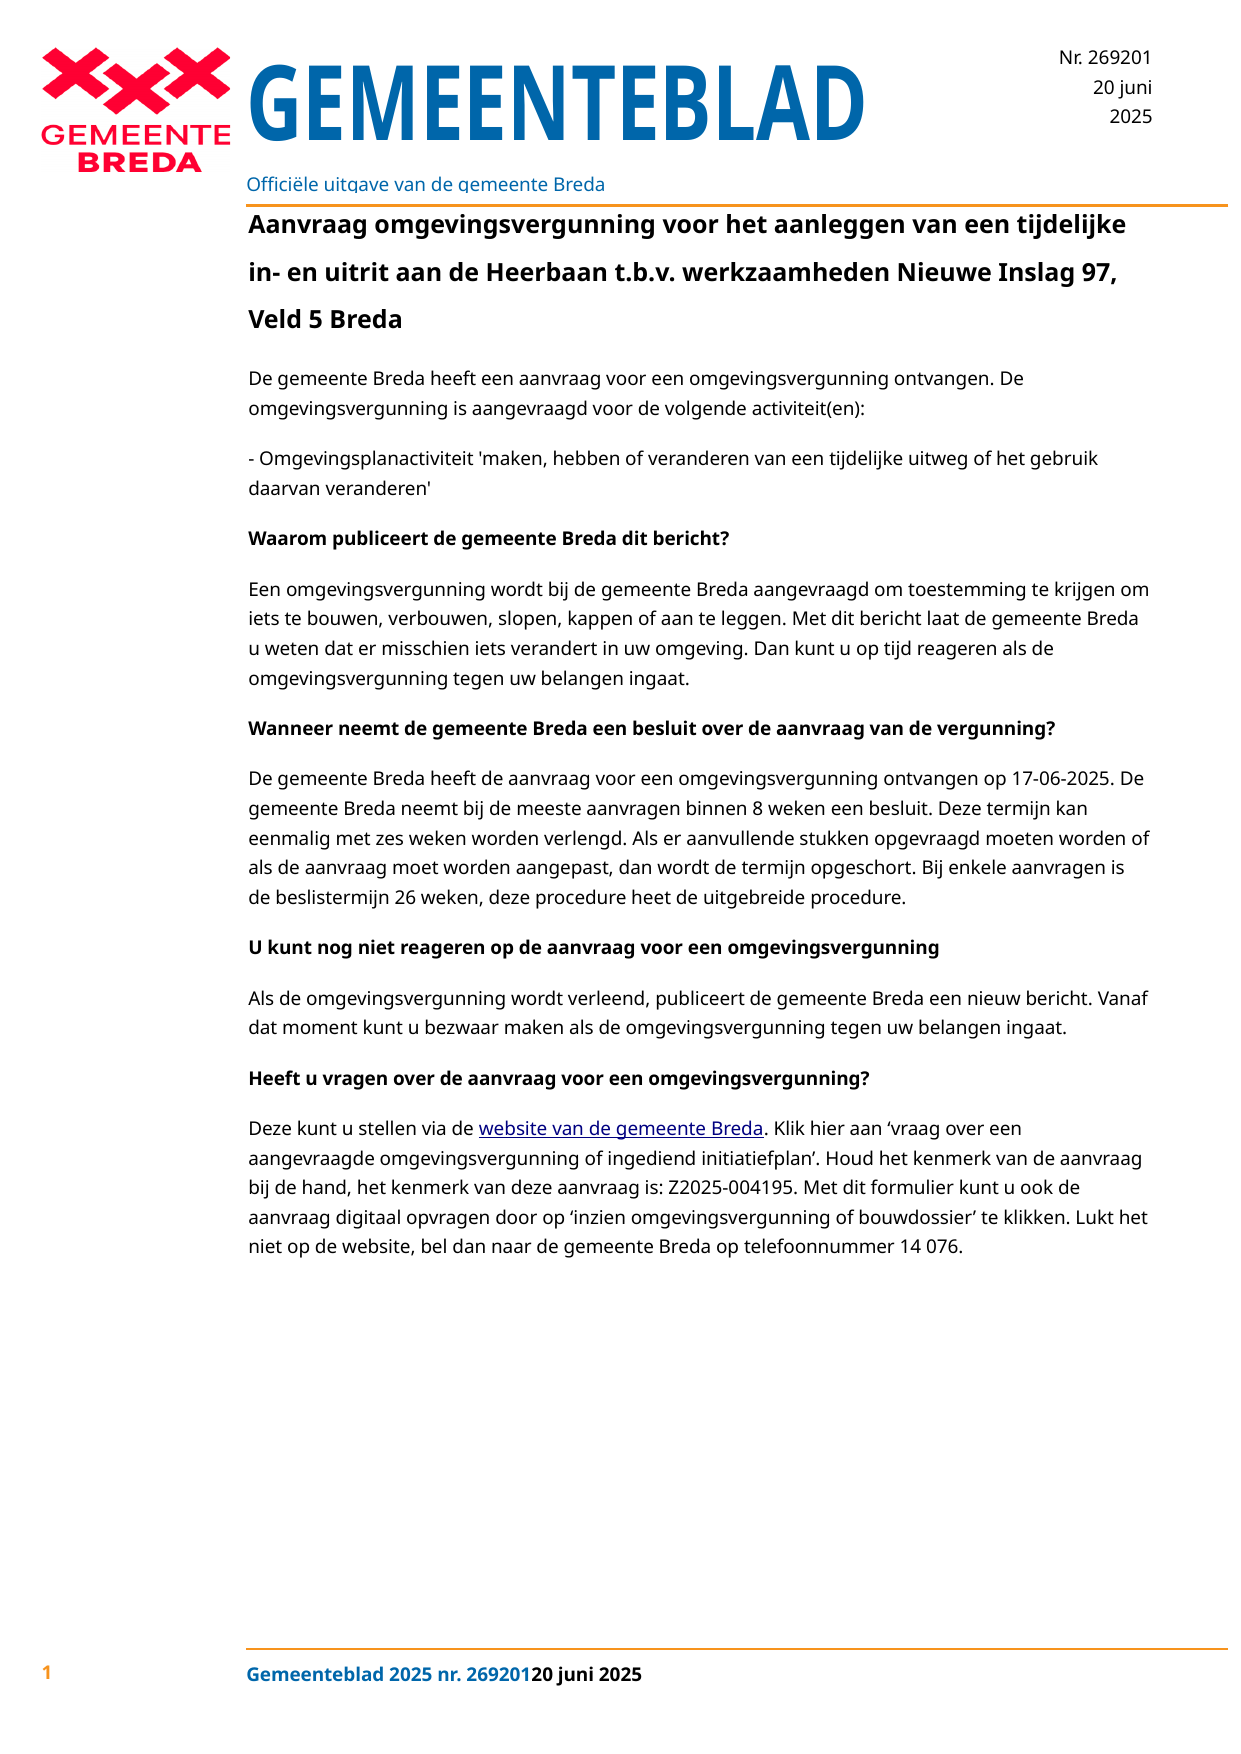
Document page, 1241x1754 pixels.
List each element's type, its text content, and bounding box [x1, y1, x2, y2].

text Wanneer neemt de gemeente Breda een besluit over de aanvraag van de vergunning? [248, 715, 1152, 741]
picture [41, 47, 231, 172]
text Waarom publiceert de gemeente Breda dit bericht? [248, 526, 1152, 551]
text Als de omgevingsvergunning wordt verleend, publiceert de gemeente Breda een nieuw bericht. Vanaf dat moment kunt u bezwaar maken als de omgevingsvergunning tegen uw belangen ingaat. [248, 985, 1152, 1040]
text De gemeente Breda heeft een aanvraag voor een omgevingsvergunning ontvangen. De omgevingsvergunning is aangevraagd voor de volgende activiteit(en): [248, 366, 1152, 421]
text Heeft u vragen over de aanvraag voor een omgevingsvergunning? [248, 1065, 1152, 1090]
text U kunt nog niet reageren op de aanvraag voor een omgevingsvergunning [248, 934, 1152, 960]
text De gemeente Breda heeft de aanvraag voor een omgevingsvergunning ontvangen op 17-06-2025. De gemeente Breda neemt bij de meeste aanvragen binnen 8 weken een besluit. Deze termijn kan eenmalig met zes weken worden verlengd. Als er aanvullende stukken opgevraagd moeten worden of als de aanvraag moet worden aangepast, dan wordt de termijn opgeschort. Bij enkele aanvragen is de beslistermijn 26 weken, deze procedure heet de uitgebreide procedure. [248, 766, 1152, 909]
text Deze kunt u stellen via de website van de gemeente Breda. Klik hier aan ‘vraag over een aangevraagde omgevingsvergunning of ingediend initiatiefplan’. Houd het kenmerk van de aanvraag bij de hand, het kenmerk van deze aanvraag is: Z2025-004195. Met dit formulier kunt u ook de aanvraag digitaal opvragen door op ‘inzien omgevingsvergunning of bouwdossier’ te klikken. Lukt het niet op de website, bel dan naar de gemeente Breda op telefoonnummer 14 076. [248, 1115, 1152, 1259]
text Aanvraag omgevingsvergunning voor het aanleggen van een tijdelijke in- en uitrit aan de Heerbaan t.b.v. werkzaamheden Nieuwe Inslag 97, Veld 5 Breda [248, 207, 1152, 336]
text - Omgevingsplanactiviteit 'maken, hebben of veranderen van een tijdelijke uitweg of het gebruik daarvan veranderen' [248, 446, 1152, 501]
text Een omgevingsvergunning wordt bij de gemeente Breda aangevraagd om toestemming te krijgen om iets te bouwen, verbouwen, slopen, kappen of aan te leggen. Met dit bericht laat de gemeente Breda u weten dat er misschien iets verandert in uw omgeving. Dan kunt u op tijd reageren als de omgevingsvergunning tegen uw belangen ingaat. [248, 576, 1152, 690]
